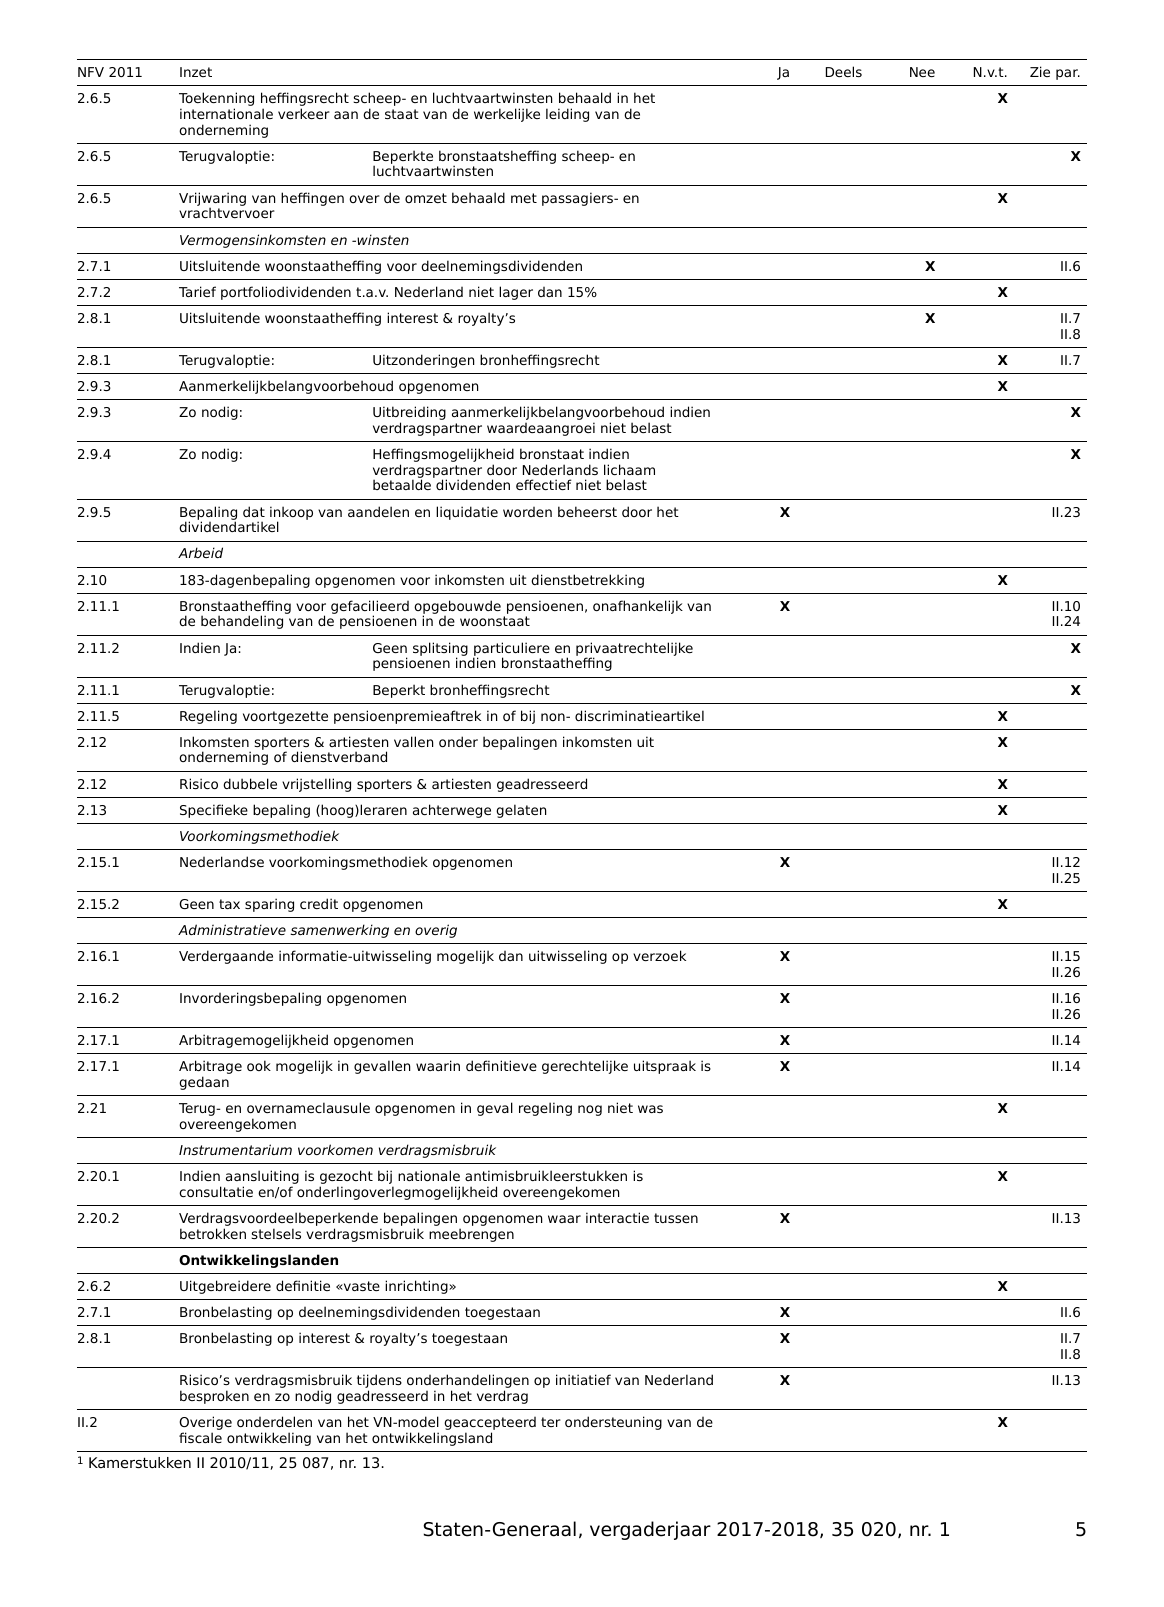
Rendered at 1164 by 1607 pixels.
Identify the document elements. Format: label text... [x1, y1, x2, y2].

table_cell [796, 348, 868, 373]
table_cell [868, 280, 941, 305]
table_cell [868, 678, 941, 703]
table_cell [1014, 186, 1087, 227]
table_cell II.12 II.25 [1014, 850, 1087, 891]
table_cell [941, 1300, 1013, 1325]
table_cell II.14 [1014, 1054, 1087, 1095]
table_cell 2.6.5 [77, 144, 173, 185]
table_cell Indien aansluiting is gezocht bij nationale antimisbruikleerstukken is consultatie en/of onderlingoverlegmogelijkheid overeengekomen [173, 1164, 723, 1205]
table_cell II.14 [1014, 1028, 1087, 1053]
table_cell Aanmerkelijkbelangvoorbehoud opgenomen [173, 374, 723, 399]
table_cell II.13 [1014, 1368, 1087, 1409]
table_cell X [941, 568, 1013, 593]
table_cell [868, 1028, 941, 1053]
table_cell Geen splitsing particuliere en privaatrechtelijke pensioenen indien bronstaatheffing [366, 636, 723, 677]
table_cell [796, 144, 868, 185]
table_cell 2.20.2 [77, 1206, 173, 1247]
table_cell X [941, 1274, 1013, 1299]
table_cell [868, 798, 941, 823]
table_cell [796, 1164, 868, 1205]
table_cell [1014, 1248, 1087, 1273]
table_cell Verdragsvoordeelbeperkende bepalingen opgenomen waar interactie tussen betrokken stelsels verdragsmisbruik meebrengen [173, 1206, 723, 1247]
table_cell 2.16.2 [77, 986, 173, 1027]
table_cell [723, 442, 796, 499]
table_cell X [941, 798, 1013, 823]
table_cell [941, 986, 1013, 1027]
table_cell [723, 348, 796, 373]
table_cell Uitsluitende woonstaatheffing voor deelnemingsdividenden [173, 254, 723, 279]
table_cell [723, 254, 796, 279]
table_cell [1014, 374, 1087, 399]
table_cell [868, 918, 941, 943]
table_cell [723, 1138, 796, 1163]
table_cell [796, 594, 868, 635]
table_cell [1014, 918, 1087, 943]
table_cell [868, 348, 941, 373]
table_cell [868, 636, 941, 677]
table_cell [723, 542, 796, 567]
table_cell [723, 280, 796, 305]
table_cell [723, 918, 796, 943]
table_cell [941, 1248, 1013, 1273]
table_cell [723, 228, 796, 253]
table_cell II.7 II.8 [1014, 1326, 1087, 1367]
table_cell [941, 542, 1013, 567]
table_cell [941, 1326, 1013, 1367]
table_cell Beperkte bronstaatsheffing scheep- en luchtvaartwinsten [366, 144, 723, 185]
table_cell [796, 1138, 868, 1163]
table_cell X [1014, 442, 1087, 499]
table_cell X [941, 772, 1013, 797]
table_cell X [723, 944, 796, 985]
table_cell Tarief portfoliodividenden t.a.v. Nederland niet lager dan 15% [173, 280, 723, 305]
table_cell [868, 374, 941, 399]
table_cell [1014, 280, 1087, 305]
table_cell [796, 280, 868, 305]
table_header Nee [868, 60, 941, 85]
table_cell 2.8.1 [77, 348, 173, 373]
table_cell [1014, 798, 1087, 823]
table_cell [941, 1028, 1013, 1053]
table_cell [796, 1028, 868, 1053]
table_cell Terugvaloptie: [173, 678, 366, 703]
table_cell [796, 306, 868, 347]
table_cell [868, 944, 941, 985]
table_cell [796, 730, 868, 771]
table_cell [796, 824, 868, 849]
table_header Zie par. [1014, 60, 1087, 85]
table_cell Administratieve samenwerking en overig [173, 918, 723, 943]
table_cell [796, 850, 868, 891]
table_cell [77, 1368, 173, 1409]
table_cell [868, 500, 941, 541]
table_cell X [723, 1028, 796, 1053]
table_cell 2.6.5 [77, 86, 173, 143]
table_cell 2.21 [77, 1096, 173, 1137]
table_cell Uitsluitende woonstaatheffing interest & royalty’s [173, 306, 723, 347]
table_cell [723, 568, 796, 593]
table_cell X [723, 986, 796, 1027]
table_cell [796, 254, 868, 279]
table_cell [941, 594, 1013, 635]
table_cell [796, 186, 868, 227]
table_cell X [941, 186, 1013, 227]
table_cell [868, 144, 941, 185]
table_cell 2.11.1 [77, 594, 173, 635]
table_cell Overige onderdelen van het VN-model geaccepteerd ter ondersteuning van de fiscale ontwikkeling van het ontwikkelingsland [173, 1410, 723, 1451]
table_cell X [941, 86, 1013, 143]
table_cell [796, 986, 868, 1027]
table_cell [723, 678, 796, 703]
table_cell [941, 400, 1013, 441]
table_cell [796, 1300, 868, 1325]
table_header NFV 2011 [77, 60, 173, 85]
table_cell 2.6.2 [77, 1274, 173, 1299]
table_cell [77, 542, 173, 567]
table_cell X [1014, 636, 1087, 677]
table_cell Verdergaande informatie-uitwisseling mogelijk dan uitwisseling op verzoek [173, 944, 723, 985]
table_cell [796, 636, 868, 677]
table_cell [1014, 228, 1087, 253]
table_cell X [941, 1096, 1013, 1137]
table_cell [723, 86, 796, 143]
table_cell 2.8.1 [77, 1326, 173, 1367]
table_cell 2.9.4 [77, 442, 173, 499]
table_cell Nederlandse voorkomingsmethodiek opgenomen [173, 850, 723, 891]
table_cell [796, 442, 868, 499]
table_cell [796, 944, 868, 985]
table_cell X [941, 892, 1013, 917]
table_cell [796, 704, 868, 729]
table_cell X [941, 374, 1013, 399]
table_cell [868, 1300, 941, 1325]
table_cell 2.17.1 [77, 1028, 173, 1053]
table_cell [723, 1164, 796, 1205]
table_cell 1 Kamerstukken II 2010/11, 25 087, nr. 13. [77, 1452, 1087, 1472]
table_header Deels [796, 60, 868, 85]
table_cell [723, 892, 796, 917]
table_cell [868, 1206, 941, 1247]
table_cell Voorkomingsmethodiek [173, 824, 723, 849]
table_cell Uitzonderingen bronheffingsrecht [366, 348, 723, 373]
table_cell [796, 228, 868, 253]
table_cell [723, 730, 796, 771]
table_cell Toekenning heffingsrecht scheep- en luchtvaartwinsten behaald in het internationale verkeer aan de staat van de werkelijke leiding van de onderneming [173, 86, 723, 143]
table_cell [796, 542, 868, 567]
table_cell [1014, 1410, 1087, 1451]
table_cell Bronstaatheffing voor gefacilieerd opgebouwde pensioenen, onafhankelijk van de behandeling van de pensioenen in de woonstaat [173, 594, 723, 635]
table_cell X [868, 306, 941, 347]
table_cell [1014, 568, 1087, 593]
table_cell X [723, 1300, 796, 1325]
table_cell [941, 918, 1013, 943]
table_cell 2.11.5 [77, 704, 173, 729]
table_cell X [941, 348, 1013, 373]
table_cell 2.7.1 [77, 1300, 173, 1325]
table_cell [796, 798, 868, 823]
table_cell [796, 772, 868, 797]
table_cell [796, 1206, 868, 1247]
table_cell 2.8.1 [77, 306, 173, 347]
table_cell II.7 [1014, 348, 1087, 373]
table_cell Zo nodig: [173, 442, 366, 499]
table_cell [1014, 704, 1087, 729]
table_header Inzet [173, 60, 723, 85]
table_cell Specifieke bepaling (hoog)leraren achterwege gelaten [173, 798, 723, 823]
table_cell [941, 1206, 1013, 1247]
table_cell II.2 [77, 1410, 173, 1451]
table_cell Heffingsmogelijkheid bronstaat indien verdragspartner door Nederlands lichaam betaalde dividenden effectief niet belast [366, 442, 723, 499]
table_cell [77, 918, 173, 943]
table_cell 2.9.3 [77, 400, 173, 441]
table_cell [796, 1096, 868, 1137]
table_cell X [1014, 400, 1087, 441]
table_cell [77, 228, 173, 253]
table_cell Uitgebreidere definitie «vaste inrichting» [173, 1274, 723, 1299]
table_cell [868, 1164, 941, 1205]
table_cell [941, 944, 1013, 985]
table_cell [868, 442, 941, 499]
table_cell 2.20.1 [77, 1164, 173, 1205]
table_cell Terugvaloptie: [173, 348, 366, 373]
table_cell [868, 186, 941, 227]
table_cell II.10 II.24 [1014, 594, 1087, 635]
table_cell 2.10 [77, 568, 173, 593]
table_cell [723, 1274, 796, 1299]
table_cell [723, 144, 796, 185]
table_cell Beperkt bronheffingsrecht [366, 678, 723, 703]
table_cell [796, 1248, 868, 1273]
table_cell [796, 1274, 868, 1299]
table_cell II.7 II.8 [1014, 306, 1087, 347]
table_cell 2.12 [77, 772, 173, 797]
table_cell Indien Ja: [173, 636, 366, 677]
table_cell [723, 400, 796, 441]
table_cell [723, 186, 796, 227]
table_cell 2.7.1 [77, 254, 173, 279]
table_cell [796, 1368, 868, 1409]
table_cell [941, 254, 1013, 279]
table_cell X [941, 704, 1013, 729]
table_cell II.15 II.26 [1014, 944, 1087, 985]
table_cell [796, 1326, 868, 1367]
table_cell Arbeid [173, 542, 723, 567]
table_cell [868, 1054, 941, 1095]
table_cell [868, 1410, 941, 1451]
table_cell 2.9.5 [77, 500, 173, 541]
table_cell [723, 704, 796, 729]
table_cell II.13 [1014, 1206, 1087, 1247]
table_cell Arbitrage ook mogelijk in gevallen waarin definitieve gerechtelijke uitspraak is gedaan [173, 1054, 723, 1095]
table_cell Arbitragemogelijkheid opgenomen [173, 1028, 723, 1053]
table_cell [1014, 86, 1087, 143]
table_cell X [723, 594, 796, 635]
table_cell [868, 1248, 941, 1273]
table_cell X [723, 850, 796, 891]
table_cell X [1014, 144, 1087, 185]
table_cell [868, 824, 941, 849]
table_cell 2.7.2 [77, 280, 173, 305]
table_cell [868, 730, 941, 771]
table_cell Uitbreiding aanmerkelijkbelangvoorbehoud indien verdragspartner waardeaangroei niet belast [366, 400, 723, 441]
table_cell [77, 1138, 173, 1163]
table_cell [723, 1096, 796, 1137]
table_cell [941, 228, 1013, 253]
table_cell Regeling voortgezette pensioenpremieaftrek in of bij non- discriminatieartikel [173, 704, 723, 729]
table_cell [796, 892, 868, 917]
table_cell [796, 1054, 868, 1095]
table_cell X [941, 730, 1013, 771]
table_cell Inkomsten sporters & artiesten vallen onder bepalingen inkomsten uit onderneming of dienstverband [173, 730, 723, 771]
table_cell [868, 1138, 941, 1163]
table_cell Zo nodig: [173, 400, 366, 441]
table_cell [868, 772, 941, 797]
table_cell Risico’s verdragsmisbruik tijdens onderhandelingen op initiatief van Nederland besproken en zo nodig geadresseerd in het verdrag [173, 1368, 723, 1409]
table_cell [1014, 892, 1087, 917]
table_cell 2.15.2 [77, 892, 173, 917]
table_cell [1014, 542, 1087, 567]
table_cell Terugvaloptie: [173, 144, 366, 185]
table_cell [796, 918, 868, 943]
table_cell [723, 824, 796, 849]
table_cell [723, 636, 796, 677]
table_cell [1014, 1164, 1087, 1205]
table_cell [941, 1138, 1013, 1163]
table_cell X [941, 1410, 1013, 1451]
table_cell X [723, 500, 796, 541]
table_cell X [1014, 678, 1087, 703]
table_cell [941, 144, 1013, 185]
table_cell [941, 442, 1013, 499]
table_header N.v.t. [941, 60, 1013, 85]
table_cell [941, 678, 1013, 703]
table_cell [868, 1274, 941, 1299]
table_cell Vrijwaring van heffingen over de omzet behaald met passagiers- en vrachtvervoer [173, 186, 723, 227]
table_cell 2.11.2 [77, 636, 173, 677]
table_cell 2.17.1 [77, 1054, 173, 1095]
table_cell [868, 1368, 941, 1409]
table_cell X [723, 1326, 796, 1367]
table_cell [868, 892, 941, 917]
table_cell [868, 594, 941, 635]
table_cell 2.15.1 [77, 850, 173, 891]
table_cell X [941, 280, 1013, 305]
table_cell Bepaling dat inkoop van aandelen en liquidatie worden beheerst door het dividendartikel [173, 500, 723, 541]
table_cell Geen tax sparing credit opgenomen [173, 892, 723, 917]
table_cell [1014, 824, 1087, 849]
table_cell [941, 306, 1013, 347]
table_cell Vermogensinkomsten en -winsten [173, 228, 723, 253]
table_cell [723, 798, 796, 823]
table_cell [796, 86, 868, 143]
table_cell Ontwikkelingslanden [173, 1248, 723, 1273]
table_cell [868, 850, 941, 891]
table_cell [1014, 772, 1087, 797]
table_cell II.6 [1014, 254, 1087, 279]
table_cell [796, 1410, 868, 1451]
table_cell [868, 704, 941, 729]
table_cell [868, 568, 941, 593]
table_cell [77, 824, 173, 849]
table_cell X [723, 1368, 796, 1409]
table_cell 183-dagenbepaling opgenomen voor inkomsten uit dienstbetrekking [173, 568, 723, 593]
table_cell Bronbelasting op deelnemingsdividenden toegestaan [173, 1300, 723, 1325]
table_cell [796, 400, 868, 441]
table_cell Invorderingsbepaling opgenomen [173, 986, 723, 1027]
table_header Ja [723, 60, 796, 85]
table_cell [723, 306, 796, 347]
table_cell 2.12 [77, 730, 173, 771]
table_cell [868, 400, 941, 441]
table_cell [941, 824, 1013, 849]
table_cell Terug- en overnameclausule opgenomen in geval regeling nog niet was overeengekomen [173, 1096, 723, 1137]
table_cell 2.11.1 [77, 678, 173, 703]
table_cell [941, 850, 1013, 891]
table_cell [941, 1368, 1013, 1409]
table_cell [77, 1248, 173, 1273]
table_cell [796, 500, 868, 541]
table_cell [723, 1248, 796, 1273]
table_cell [868, 1096, 941, 1137]
table_cell [868, 542, 941, 567]
table_cell [1014, 1138, 1087, 1163]
table_cell [868, 1326, 941, 1367]
table_cell [796, 568, 868, 593]
table_cell II.16 II.26 [1014, 986, 1087, 1027]
table_cell [1014, 730, 1087, 771]
table_cell [723, 772, 796, 797]
table_cell [723, 1410, 796, 1451]
table_cell 2.9.3 [77, 374, 173, 399]
table_cell Instrumentarium voorkomen verdragsmisbruik [173, 1138, 723, 1163]
table_cell [796, 374, 868, 399]
table_cell X [941, 1164, 1013, 1205]
table_cell [868, 228, 941, 253]
table_cell X [723, 1206, 796, 1247]
table_cell [941, 500, 1013, 541]
table_cell Risico dubbele vrijstelling sporters & artiesten geadresseerd [173, 772, 723, 797]
table_cell II.6 [1014, 1300, 1087, 1325]
table_cell [1014, 1274, 1087, 1299]
table_cell X [868, 254, 941, 279]
table_cell X [723, 1054, 796, 1095]
table_cell [868, 986, 941, 1027]
table_cell 2.16.1 [77, 944, 173, 985]
table_cell [796, 678, 868, 703]
table_cell Bronbelasting op interest & royalty’s toegestaan [173, 1326, 723, 1367]
table_cell [941, 636, 1013, 677]
table_cell II.23 [1014, 500, 1087, 541]
table_cell [941, 1054, 1013, 1095]
table_cell 2.6.5 [77, 186, 173, 227]
table_cell [1014, 1096, 1087, 1137]
table_cell [723, 374, 796, 399]
table_cell [868, 86, 941, 143]
table_cell 2.13 [77, 798, 173, 823]
